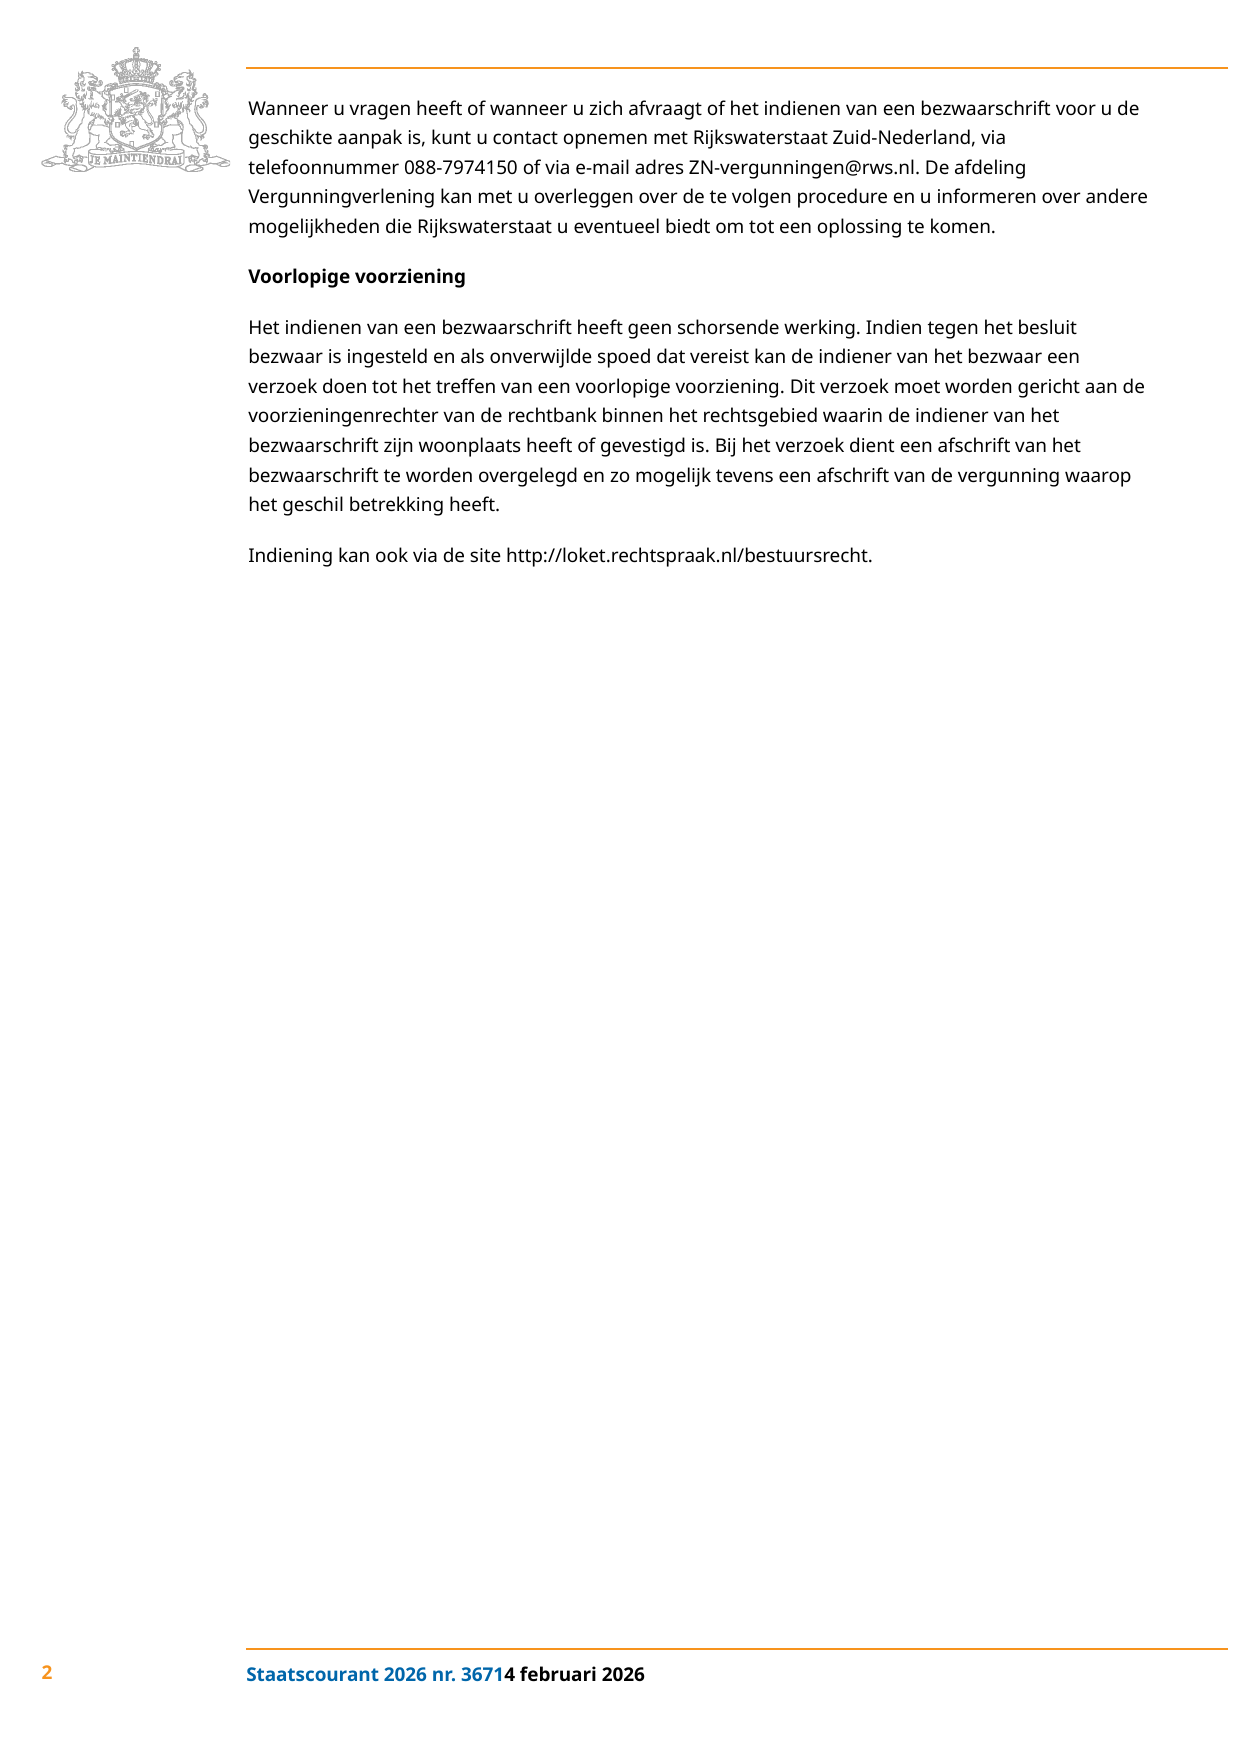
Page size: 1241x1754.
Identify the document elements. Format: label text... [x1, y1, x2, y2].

text Voorlopige voorziening [248, 263, 1152, 289]
text Wanneer u vragen heeft of wanneer u zich afvraagt of het indienen van een bezwaarschrift voor u de geschikte aanpak is, kunt u contact opnemen met Rijkswaterstaat Zuid-Nederland, via telefoonnummer 088-7974150 of via e-mail adres ZN-vergunningen@rws.nl. De afdeling Vergunningverlening kan met u overleggen over de te volgen procedure en u informeren over andere mogelijkheden die Rijkswaterstaat u eventueel biedt om tot een oplossing te komen. [248, 95, 1152, 239]
text Het indienen van een bezwaarschrift heeft geen schorsende werking. Indien tegen het besluit bezwaar is ingesteld en als onverwijlde spoed dat vereist kan de indiener van het bezwaar een verzoek doen tot het treffen van een voorlopige voorziening. Dit verzoek moet worden gericht aan de voorzieningenrechter van de rechtbank binnen het rechtsgebied waarin de indiener van het bezwaarschrift zijn woonplaats heeft of gevestigd is. Bij het verzoek dient een afschrift van het bezwaarschrift te worden overgelegd en zo mogelijk tevens een afschrift van de vergunning waarop het geschil betrekking heeft. [248, 314, 1152, 517]
picture [41, 47, 231, 172]
text Indiening kan ook via de site http://loket.rechtspraak.nl/bestuursrecht. [248, 542, 1152, 568]
